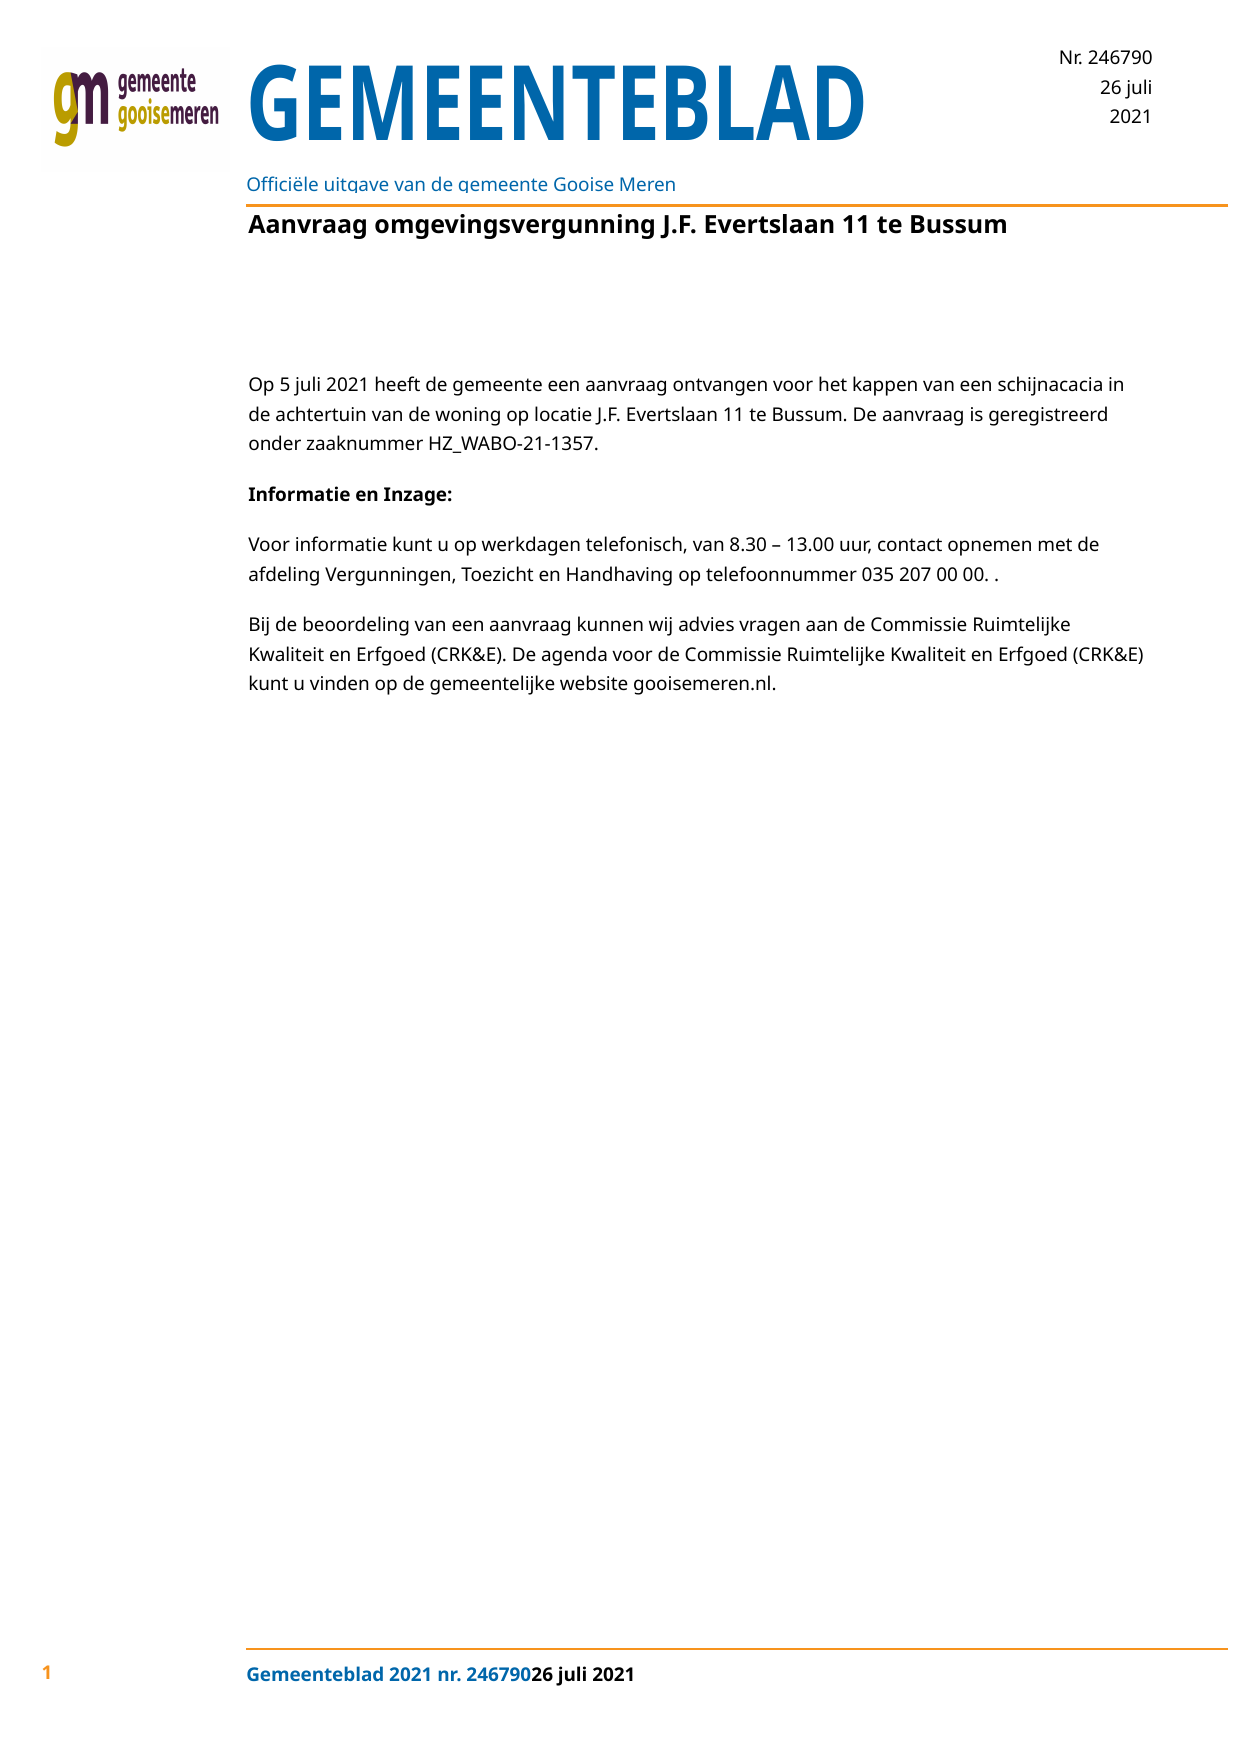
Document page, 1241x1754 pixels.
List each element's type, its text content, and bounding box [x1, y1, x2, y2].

text Informatie en Inzage: [248, 481, 1152, 506]
picture [41, 47, 231, 172]
text Bij de beoordeling van een aanvraag kunnen wij advies vragen aan de Commissie Ruimtelijke Kwaliteit en Erfgoed (CRK&E). De agenda voor de Commissie Ruimtelijke Kwaliteit en Erfgoed (CRK&E) kunt u vinden op de gemeentelijke website gooisemeren.nl. [248, 611, 1152, 696]
text Voor informatie kunt u op werkdagen telefonisch, van 8.30 – 13.00 uur, contact opnemen met de afdeling Vergunningen, Toezicht en Handhaving op telefoonnummer 035 207 00 00. . [248, 531, 1152, 586]
text Aanvraag omgevingsvergunning J.F. Evertslaan 11 te Bussum [248, 207, 1152, 241]
text Op 5 juli 2021 heeft de gemeente een aanvraag ontvangen voor het kappen van een schijnacacia in de achtertuin van de woning op locatie J.F. Evertslaan 11 te Bussum. De aanvraag is geregistreerd onder zaaknummer HZ_WABO-21-1357. [248, 371, 1152, 456]
